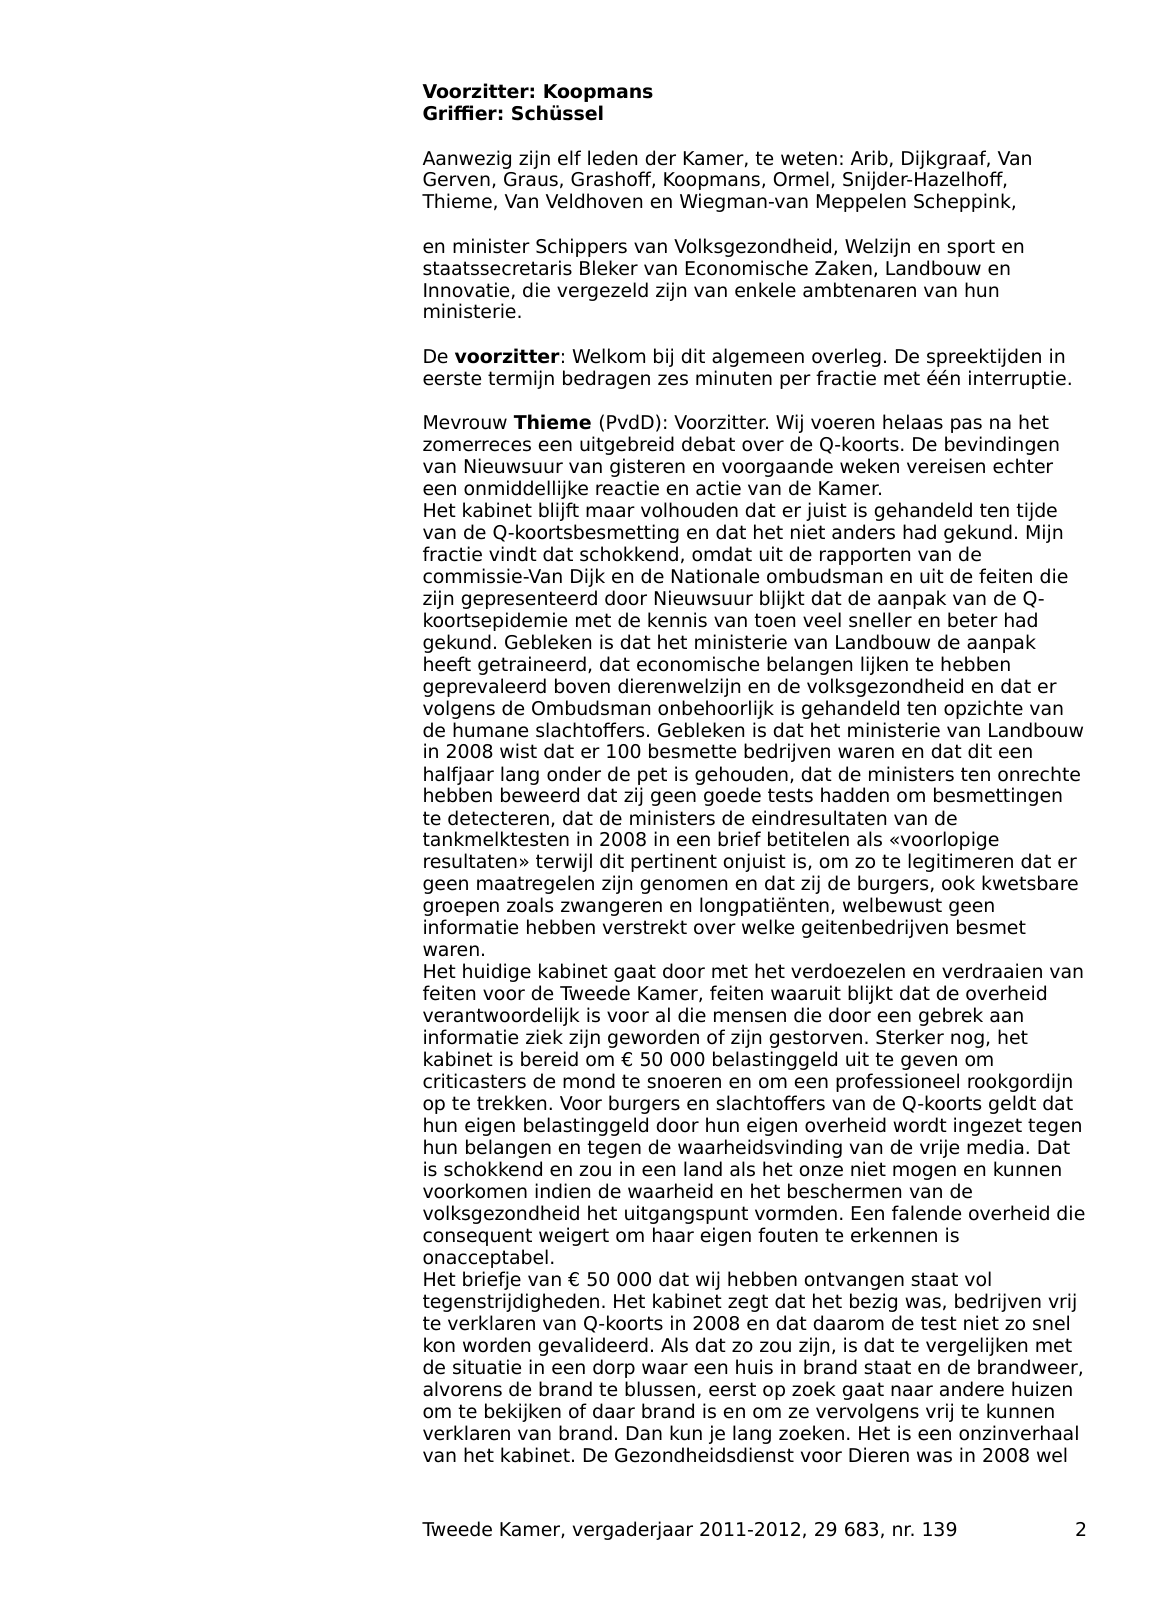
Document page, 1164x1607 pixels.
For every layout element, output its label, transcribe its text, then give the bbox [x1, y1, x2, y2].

text Het briefje van € 50 000 dat wij hebben ontvangen staat vol tegenstrijdigheden. Het kabinet zegt dat het bezig was, bedrijven vrij te verklaren van Q-koorts in 2008 en dat daarom de test niet zo snel kon worden gevalideerd. Als dat zo zou zijn, is dat te vergelijken met de situatie in een dorp waar een huis in brand staat en de brandweer, alvorens de brand te blussen, eerst op zoek gaat naar andere huizen om te bekijken of daar brand is en om ze vervolgens vrij te kunnen verklaren van brand. Dan kun je lang zoeken. Het is een onzinverhaal van het kabinet. De Gezondheidsdienst voor Dieren was in 2008 wel [422, 1269, 1087, 1467]
text Het kabinet blijft maar volhouden dat er juist is gehandeld ten tijde van de Q-koortsbesmetting en dat het niet anders had gekund. Mijn fractie vindt dat schokkend, omdat uit de rapporten van de commissie-Van Dijk en de Nationale ombudsman en uit de feiten die zijn gepresenteerd door Nieuwsuur blijkt dat de aanpak van de Q-koortsepidemie met de kennis van toen veel sneller en beter had gekund. Gebleken is dat het ministerie van Landbouw de aanpak heeft getraineerd, dat economische belangen lijken te hebben geprevaleerd boven dierenwelzijn en de volksgezondheid en dat er volgens de Ombudsman onbehoorlijk is gehandeld ten opzichte van de humane slachtoffers. Gebleken is dat het ministerie van Landbouw in 2008 wist dat er 100 besmette bedrijven waren en dat dit een halfjaar lang onder de pet is gehouden, dat de ministers ten onrechte hebben beweerd dat zij geen goede tests hadden om besmettingen te detecteren, dat de ministers de eindresultaten van de tankmelktesten in 2008 in een brief betitelen als «voorlopige resultaten» terwijl dit pertinent onjuist is, om zo te legitimeren dat er geen maatregelen zijn genomen en dat zij de burgers, ook kwetsbare groepen zoals zwangeren en longpatiënten, welbewust geen informatie hebben verstrekt over welke geitenbedrijven besmet waren. [422, 500, 1087, 961]
text en minister Schippers van Volksgezondheid, Welzijn en sport en staatssecretaris Bleker van Economische Zaken, Landbouw en Innovatie, die vergezeld zijn van enkele ambtenaren van hun ministerie. [422, 236, 1087, 323]
text Aanwezig zijn elf leden der Kamer, te weten: Arib, Dijkgraaf, Van Gerven, Graus, Grashoff, Koopmans, Ormel, Snijder-Hazelhoff, Thieme, Van Veldhoven en Wiegman-van Meppelen Scheppink, [422, 147, 1087, 213]
text Het huidige kabinet gaat door met het verdoezelen en verdraaien van feiten voor de Tweede Kamer, feiten waaruit blijkt dat de overheid verantwoordelijk is voor al die mensen die door een gebrek aan informatie ziek zijn geworden of zijn gestorven. Sterker nog, het kabinet is bereid om € 50 000 belastinggeld uit te geven om criticasters de mond te snoeren en om een professioneel rookgordijn op te trekken. Voor burgers en slachtoffers van de Q-koorts geldt dat hun eigen belastinggeld door hun eigen overheid wordt ingezet tegen hun belangen en tegen de waarheidsvinding van de vrije media. Dat is schokkend en zou in een land als het onze niet mogen en kunnen voorkomen indien de waarheid en het beschermen van de volksgezondheid het uitgangspunt vormden. Een falende overheid die consequent weigert om haar eigen fouten te erkennen is onacceptabel. [422, 961, 1087, 1269]
text Griffier: Schüssel [422, 103, 1087, 125]
text Mevrouw Thieme (PvdD): Voorzitter. Wij voeren helaas pas na het zomerreces een uitgebreid debat over de Q-koorts. De bevindingen van Nieuwsuur van gisteren en voorgaande weken vereisen echter een onmiddellijke reactie en actie van de Kamer. [422, 412, 1087, 500]
text De voorzitter: Welkom bij dit algemeen overleg. De spreektijden in eerste termijn bedragen zes minuten per fractie met één interruptie. [422, 346, 1087, 389]
text Voorzitter: Koopmans [422, 81, 1087, 103]
